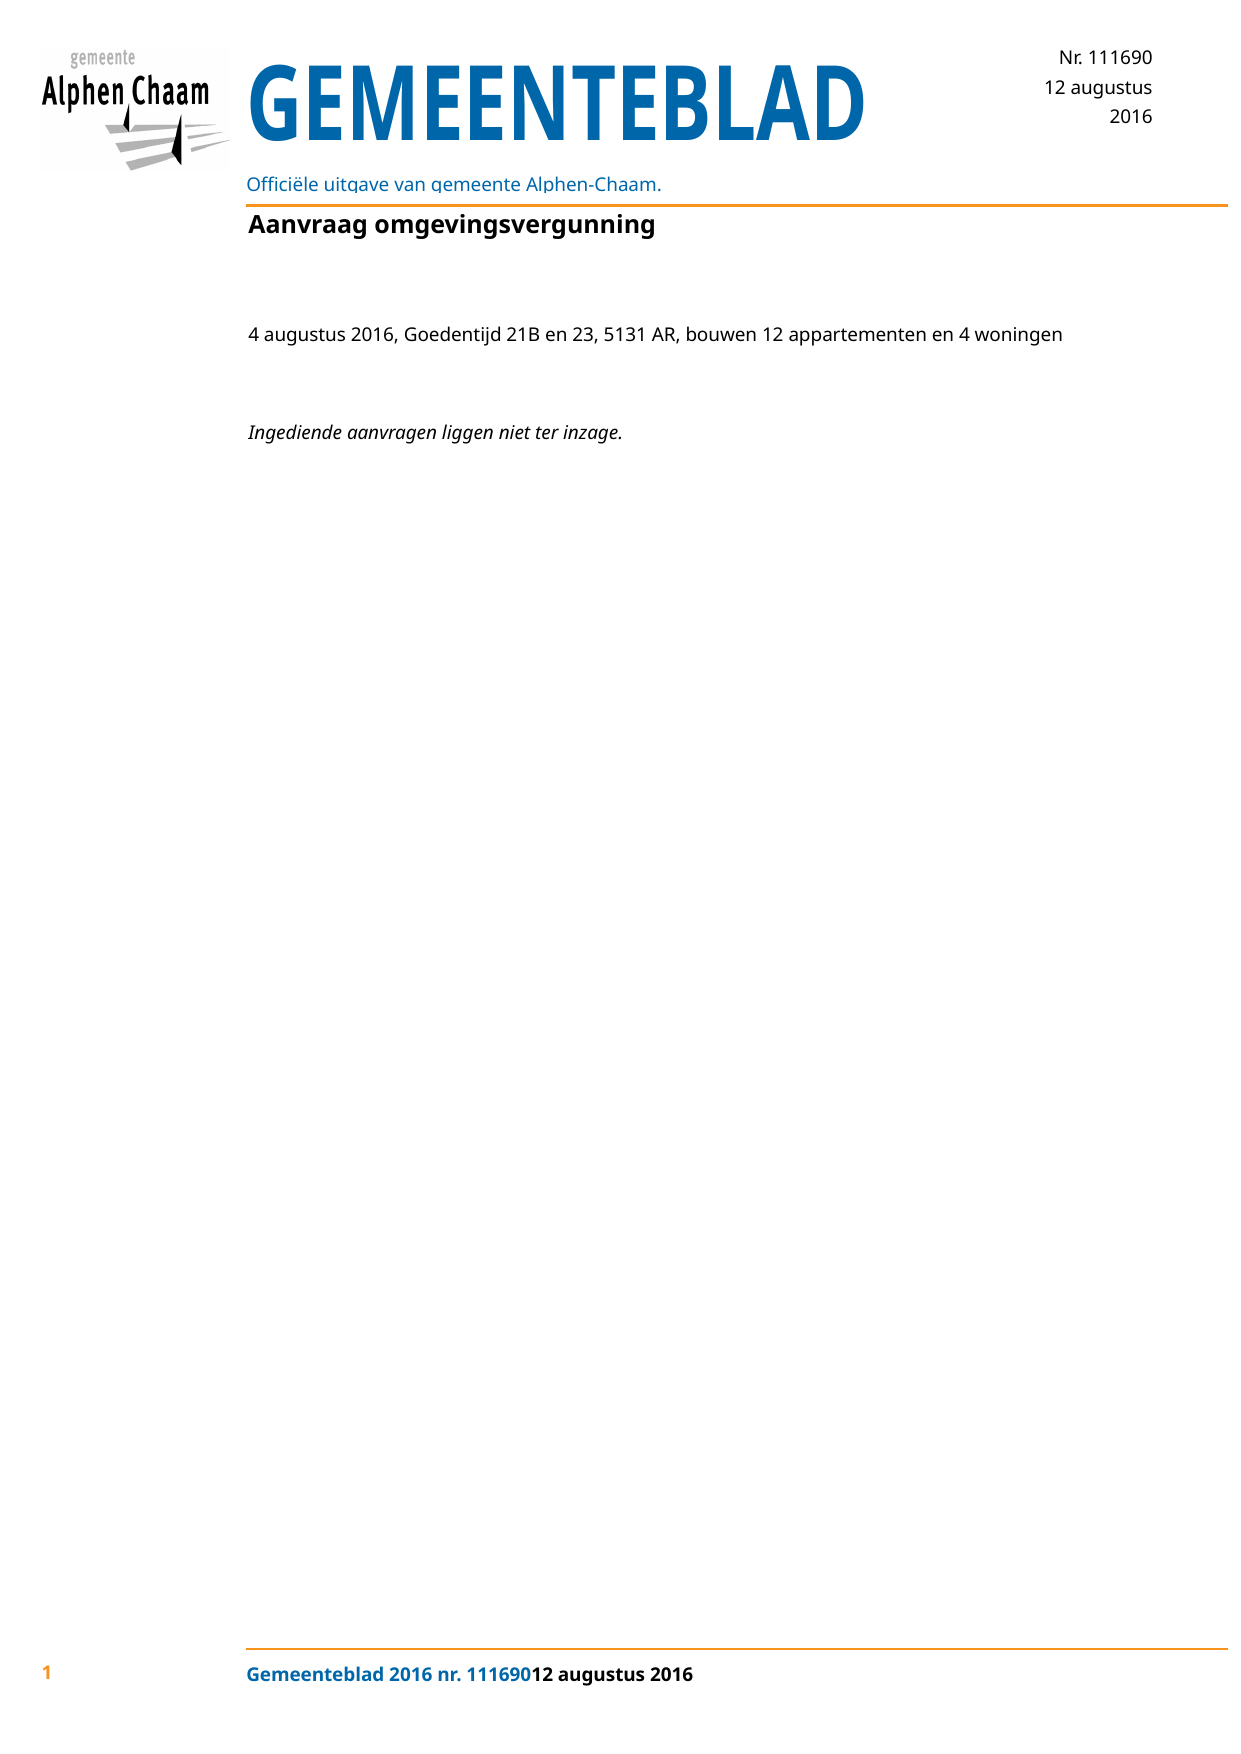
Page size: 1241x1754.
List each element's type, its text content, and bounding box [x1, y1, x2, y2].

picture [41, 47, 231, 172]
text Ingediende aanvragen liggen niet ter inzage. [248, 419, 1152, 445]
text 4 augustus 2016, Goedentijd 21B en 23, 5131 AR, bouwen 12 appartementen en 4 woningen [248, 321, 1152, 346]
text Aanvraag omgevingsvergunning [248, 207, 1152, 241]
